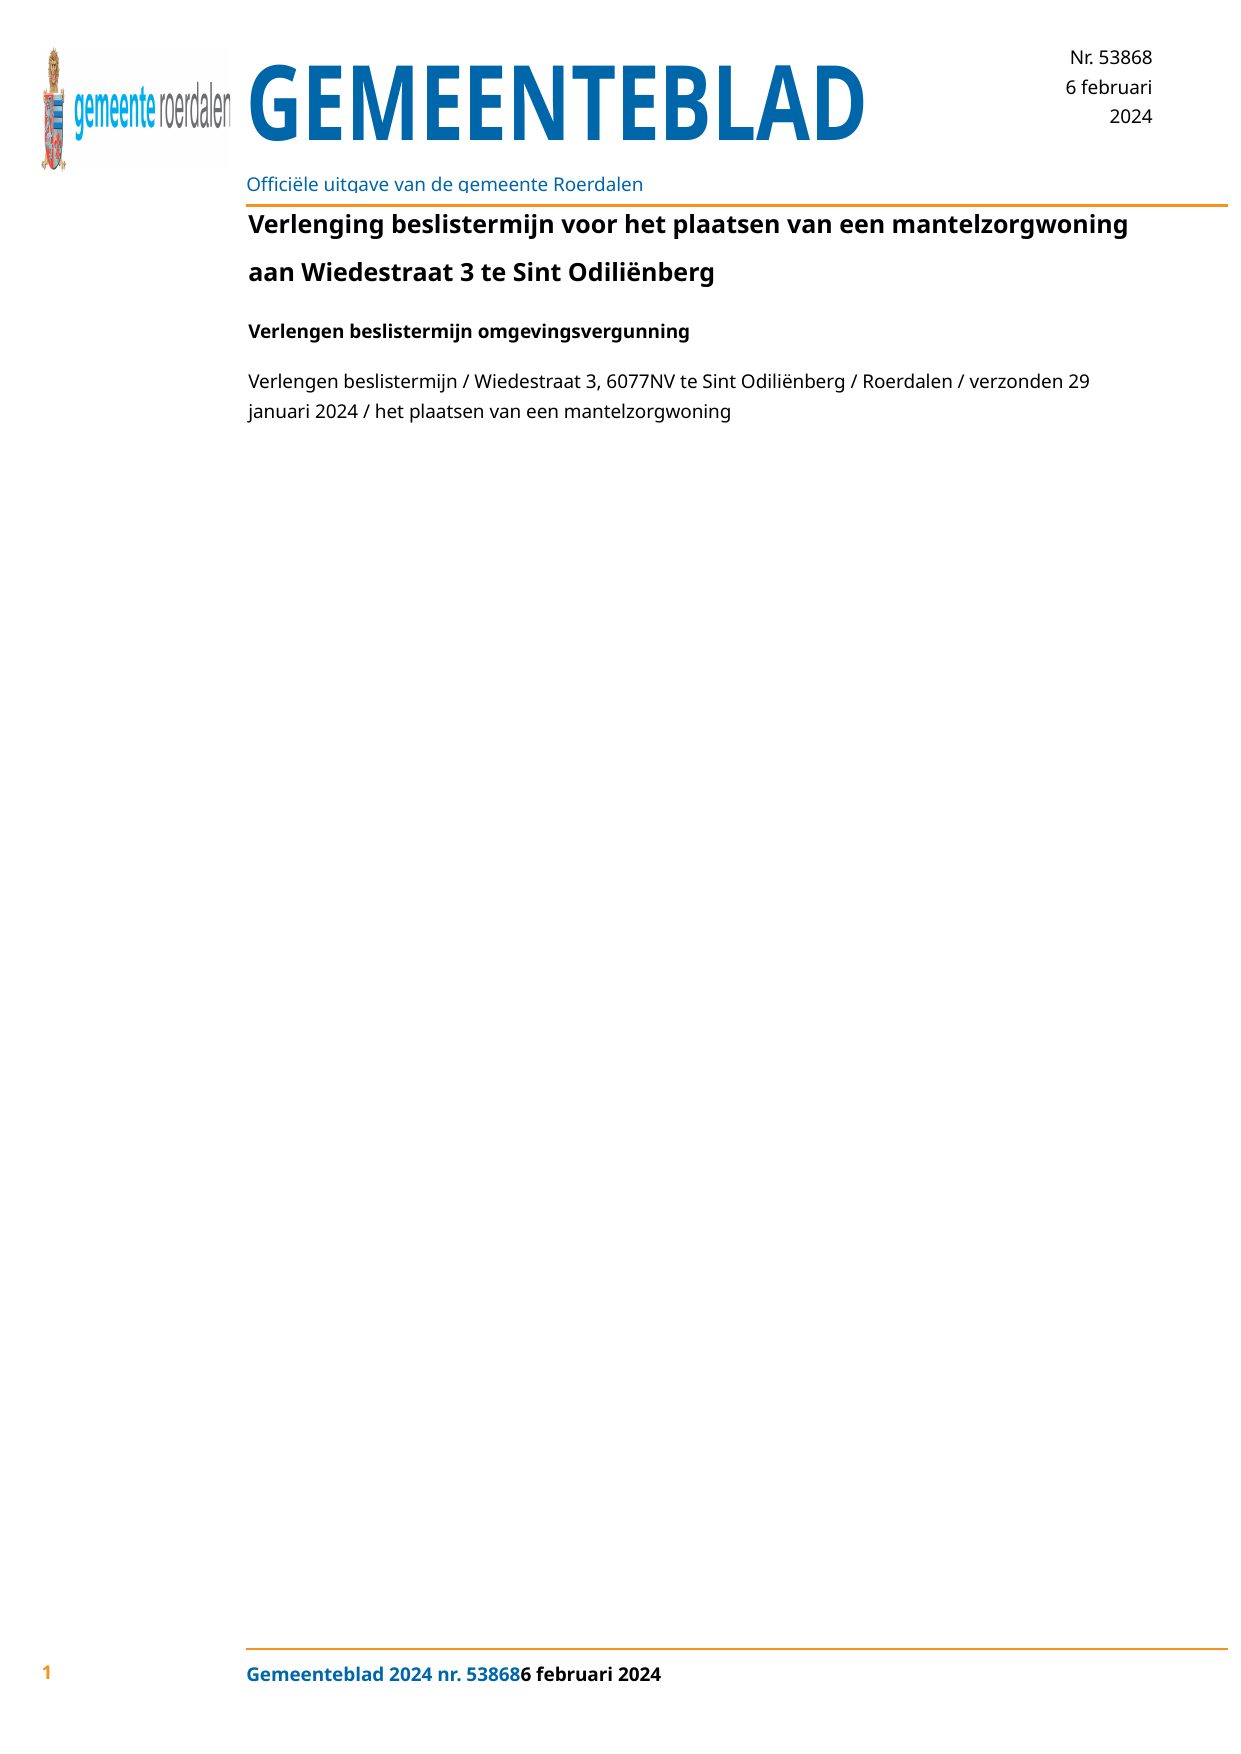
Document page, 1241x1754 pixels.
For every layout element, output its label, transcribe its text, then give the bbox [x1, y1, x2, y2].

text Verlengen beslistermijn omgevingsvergunning [248, 318, 1152, 344]
picture [41, 47, 231, 172]
text Verlenging beslistermijn voor het plaatsen van een mantelzorgwoning aan Wiedestraat 3 te Sint Odiliënberg [248, 207, 1152, 288]
text Verlengen beslistermijn / Wiedestraat 3, 6077NV te Sint Odiliënberg / Roerdalen / verzonden 29 januari 2024 / het plaatsen van een mantelzorgwoning [248, 368, 1152, 424]
